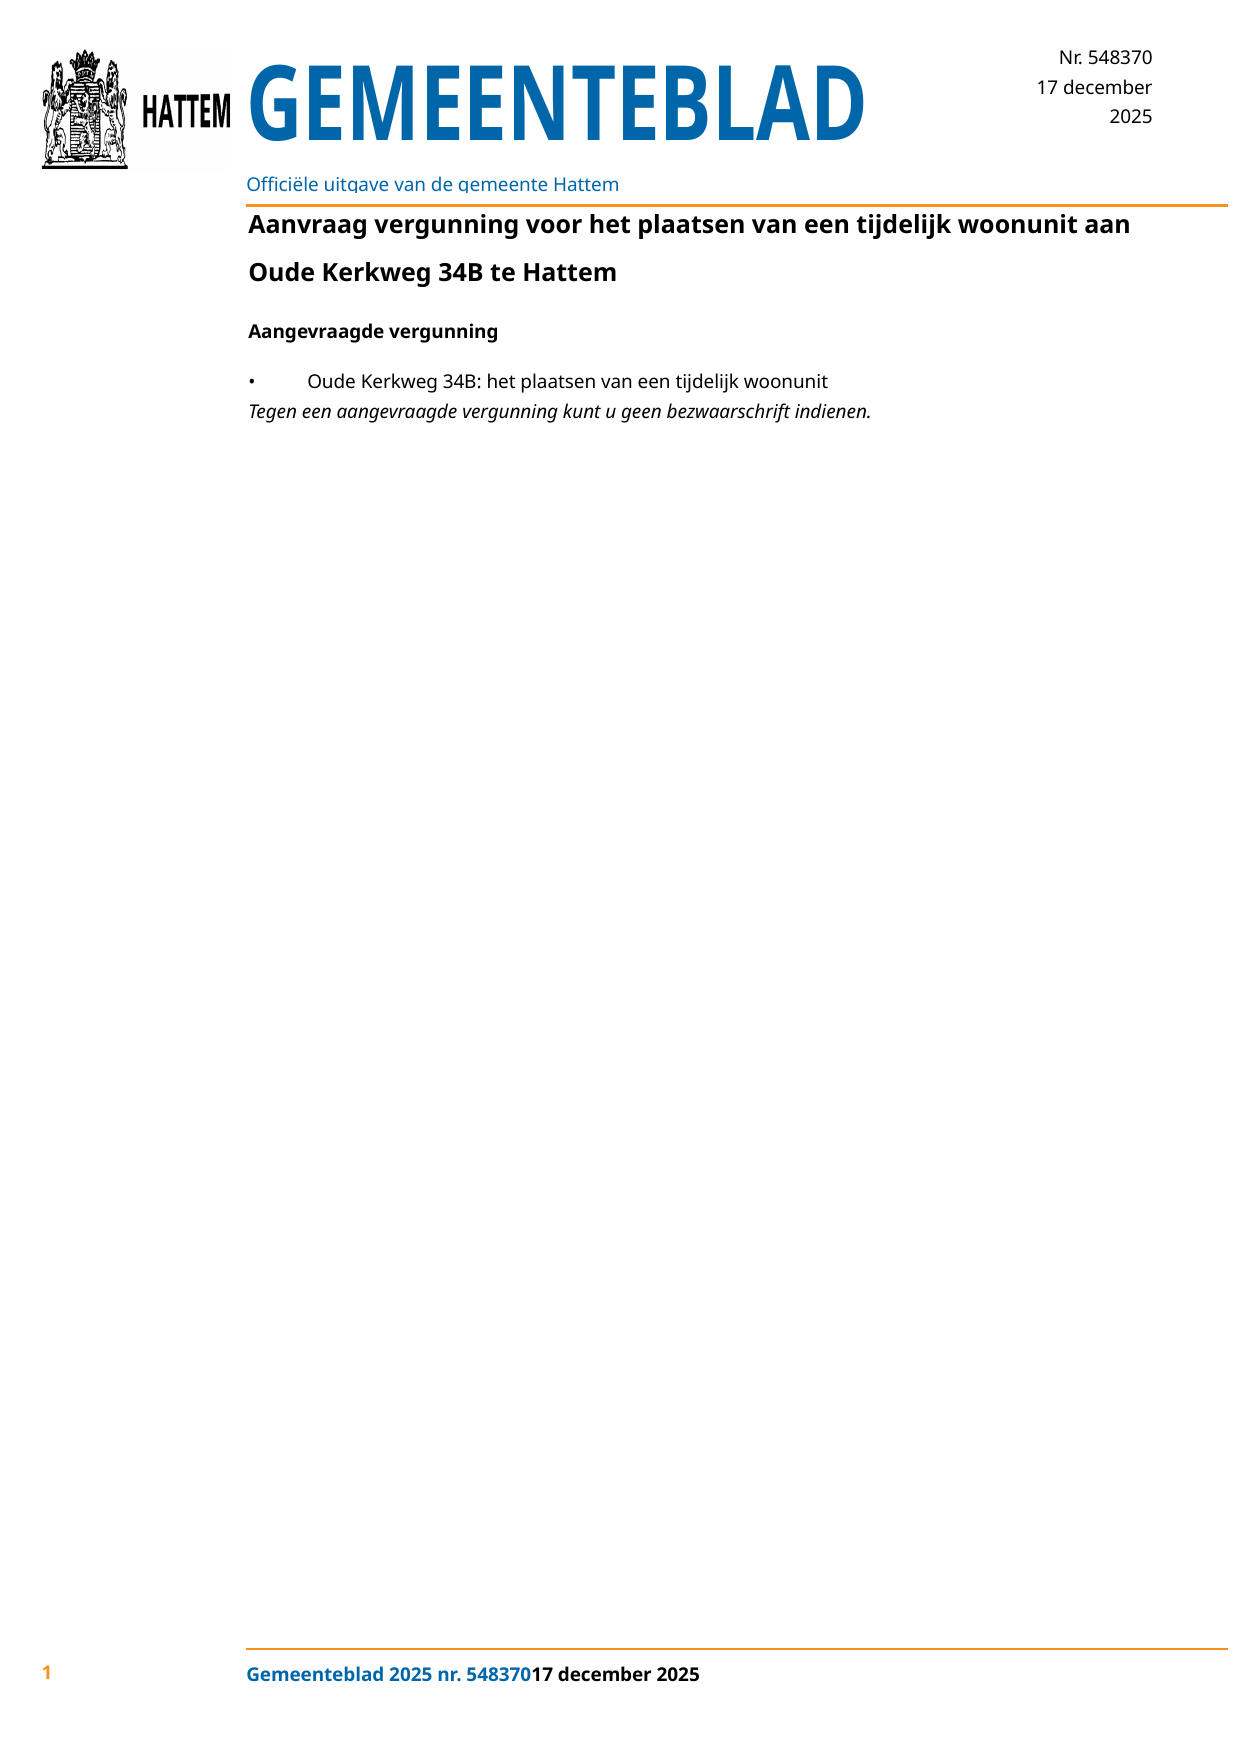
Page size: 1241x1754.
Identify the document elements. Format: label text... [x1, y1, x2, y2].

picture [41, 47, 231, 172]
list Oude Kerkweg 34B: het plaatsen van een tijdelijk woonunit [248, 368, 1152, 394]
text Tegen een aangevraagde vergunning kunt u geen bezwaarschrift indienen. [248, 398, 1152, 424]
text Aangevraagde vergunning [248, 318, 1152, 344]
text Aanvraag vergunning voor het plaatsen van een tijdelijk woonunit aan Oude Kerkweg 34B te Hattem [248, 207, 1152, 288]
